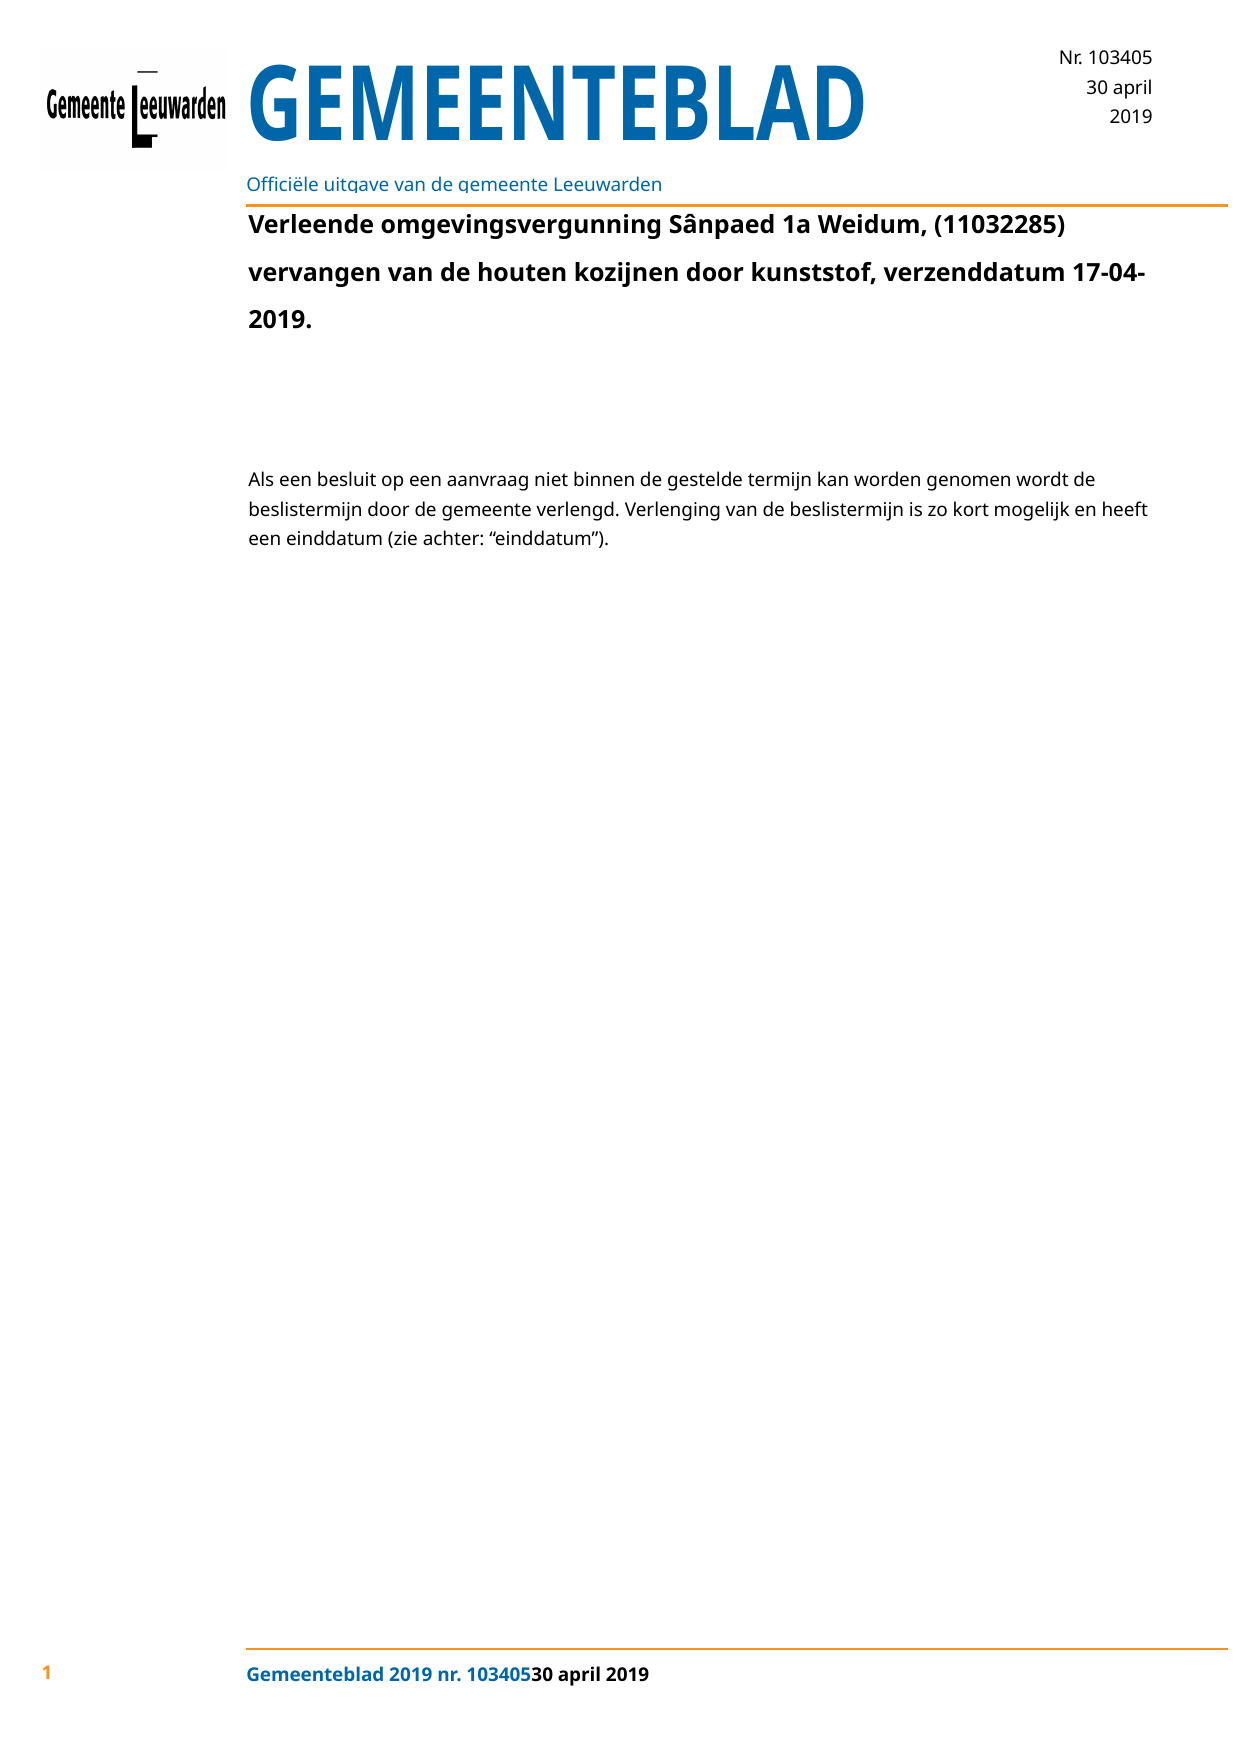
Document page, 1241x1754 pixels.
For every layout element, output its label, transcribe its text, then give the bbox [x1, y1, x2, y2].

picture [41, 47, 231, 172]
text Als een besluit op een aanvraag niet binnen de gestelde termijn kan worden genomen wordt de beslistermijn door de gemeente verlengd. Verlenging van de beslistermijn is zo kort mogelijk en heeft een einddatum (zie achter: “einddatum”). [248, 466, 1152, 551]
text Verleende omgevingsvergunning Sânpaed 1a Weidum, (11032285) vervangen van de houten kozijnen door kunststof, verzenddatum 17-04-2019. [248, 207, 1152, 336]
